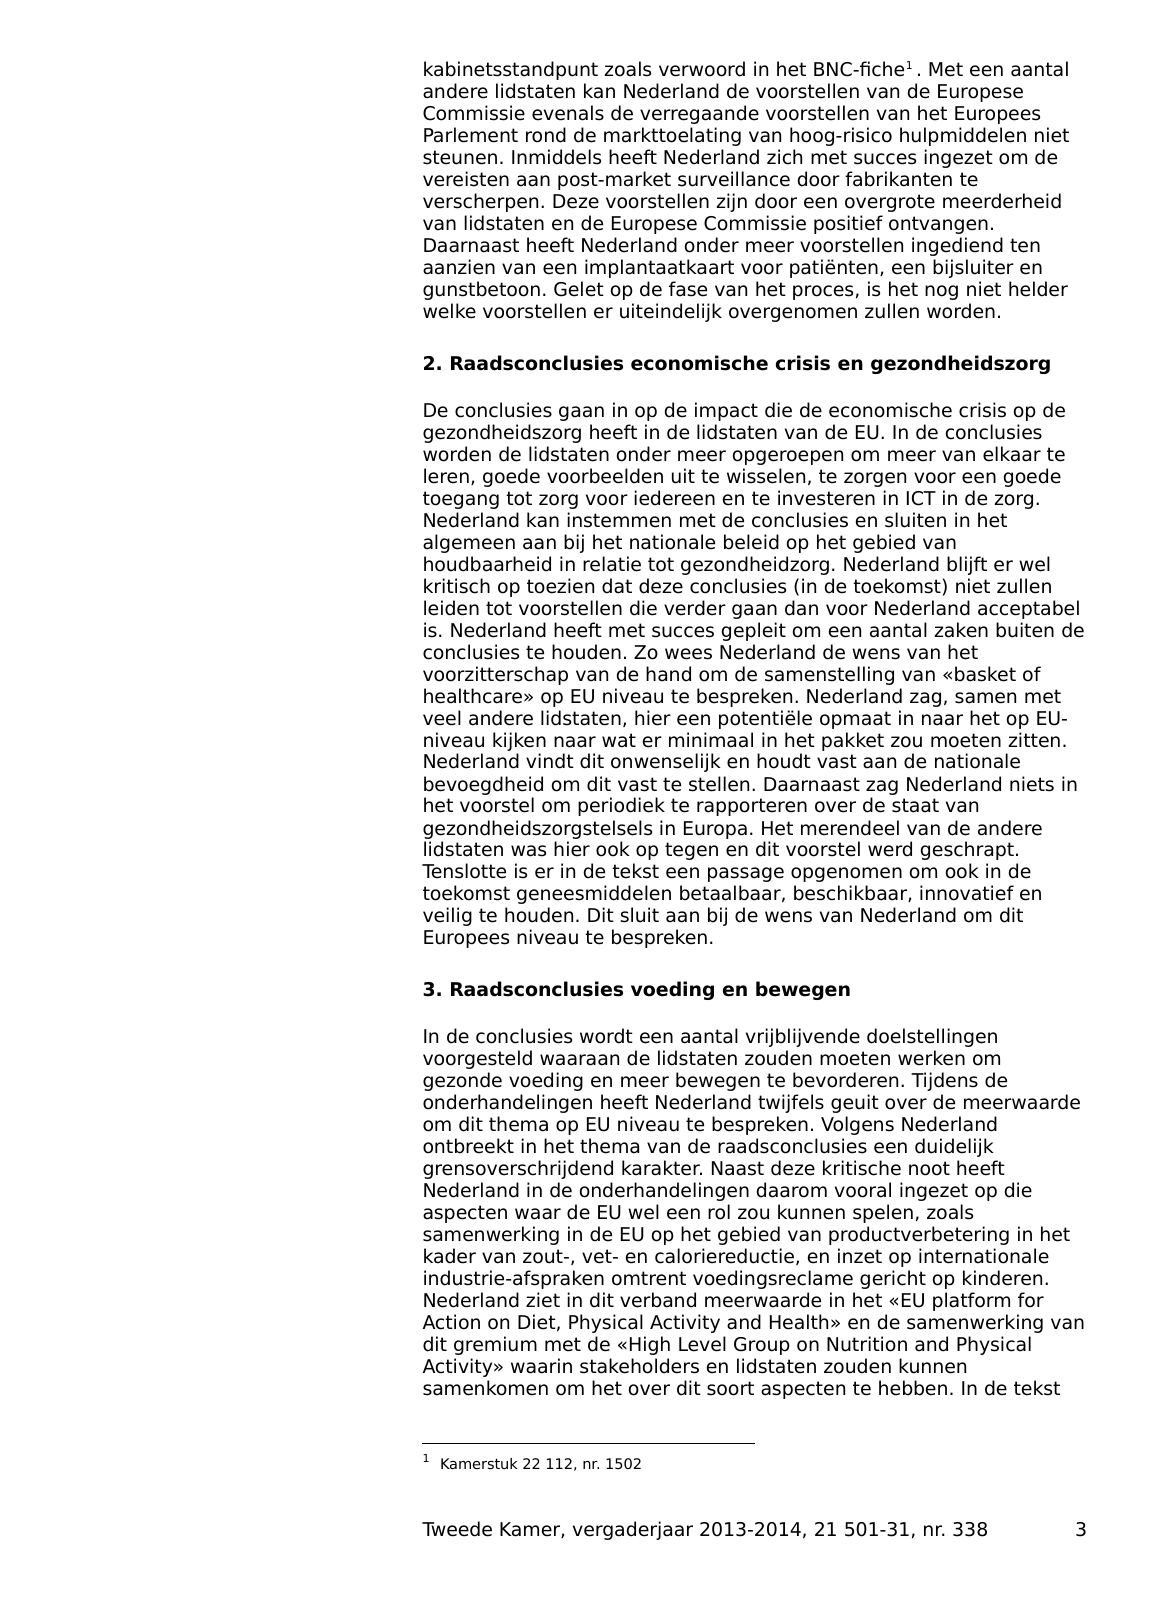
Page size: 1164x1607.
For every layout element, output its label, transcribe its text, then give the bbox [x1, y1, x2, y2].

text Kamerstuk 22 112, nr. 1502 [422, 1452, 1087, 1474]
text Nederland kan instemmen met de conclusies en sluiten in het algemeen aan bij het nationale beleid op het gebied van houdbaarheid in relatie tot gezondheidzorg. Nederland blijft er wel kritisch op toezien dat deze conclusies (in de toekomst) niet zullen leiden tot voorstellen die verder gaan dan voor Nederland acceptabel is. Nederland heeft met succes gepleit om een aantal zaken buiten de conclusies te houden. Zo wees Nederland de wens van het voorzitterschap van de hand om de samenstelling van «basket of healthcare» op EU niveau te bespreken. Nederland zag, samen met veel andere lidstaten, hier een potentiële opmaat in naar het op EU-niveau kijken naar wat er minimaal in het pakket zou moeten zitten. Nederland vindt dit onwenselijk en houdt vast aan de nationale bevoegdheid om dit vast te stellen. Daarnaast zag Nederland niets in het voorstel om periodiek te rapporteren over de staat van gezondheidszorgstelsels in Europa. Het merendeel van de andere lidstaten was hier ook op tegen en dit voorstel werd geschrapt. Tenslotte is er in de tekst een passage opgenomen om ook in de toekomst geneesmiddelen betaalbaar, beschikbaar, innovatief en veilig te houden. Dit sluit aan bij de wens van Nederland om dit Europees niveau te bespreken. [422, 510, 1087, 949]
subtitle 3. Raadsconclusies voeding en bewegen [422, 979, 1087, 1001]
subtitle 2. Raadsconclusies economische crisis en gezondheidszorg [422, 353, 1087, 375]
text In de conclusies wordt een aantal vrijblijvende doelstellingen voorgesteld waaraan de lidstaten zouden moeten werken om gezonde voeding en meer bewegen te bevorderen. Tijdens de onderhandelingen heeft Nederland twijfels geuit over de meerwaarde om dit thema op EU niveau te bespreken. Volgens Nederland ontbreekt in het thema van de raadsconclusies een duidelijk grensoverschrijdend karakter. Naast deze kritische noot heeft Nederland in de onderhandelingen daarom vooral ingezet op die aspecten waar de EU wel een rol zou kunnen spelen, zoals samenwerking in de EU op het gebied van productverbetering in het kader van zout-, vet- en caloriereductie, en inzet op internationale industrie-afspraken omtrent voedingsreclame gericht op kinderen. Nederland ziet in dit verband meerwaarde in het «EU platform for Action on Diet, Physical Activity and Health» en de samenwerking van dit gremium met de «High Level Group on Nutrition and Physical Activity» waarin stakeholders en lidstaten zouden kunnen samenkomen om het over dit soort aspecten te hebben. In de tekst [422, 1026, 1087, 1400]
text kabinetsstandpunt zoals verwoord in het BNC-fiche. Met een aantal andere lidstaten kan Nederland de voorstellen van de Europese Commissie evenals de verregaande voorstellen van het Europees Parlement rond de markttoelating van hoog-risico hulpmiddelen niet steunen. Inmiddels heeft Nederland zich met succes ingezet om de vereisten aan post-market surveillance door fabrikanten te verscherpen. Deze voorstellen zijn door een overgrote meerderheid van lidstaten en de Europese Commissie positief ontvangen. Daarnaast heeft Nederland onder meer voorstellen ingediend ten aanzien van een implantaatkaart voor patiënten, een bijsluiter en gunstbetoon. Gelet op de fase van het proces, is het nog niet helder welke voorstellen er uiteindelijk overgenomen zullen worden. [422, 59, 1087, 323]
text De conclusies gaan in op de impact die de economische crisis op de gezondheidszorg heeft in de lidstaten van de EU. In de conclusies worden de lidstaten onder meer opgeroepen om meer van elkaar te leren, goede voorbeelden uit te wisselen, te zorgen voor een goede toegang tot zorg voor iedereen en te investeren in ICT in de zorg. [422, 400, 1087, 510]
